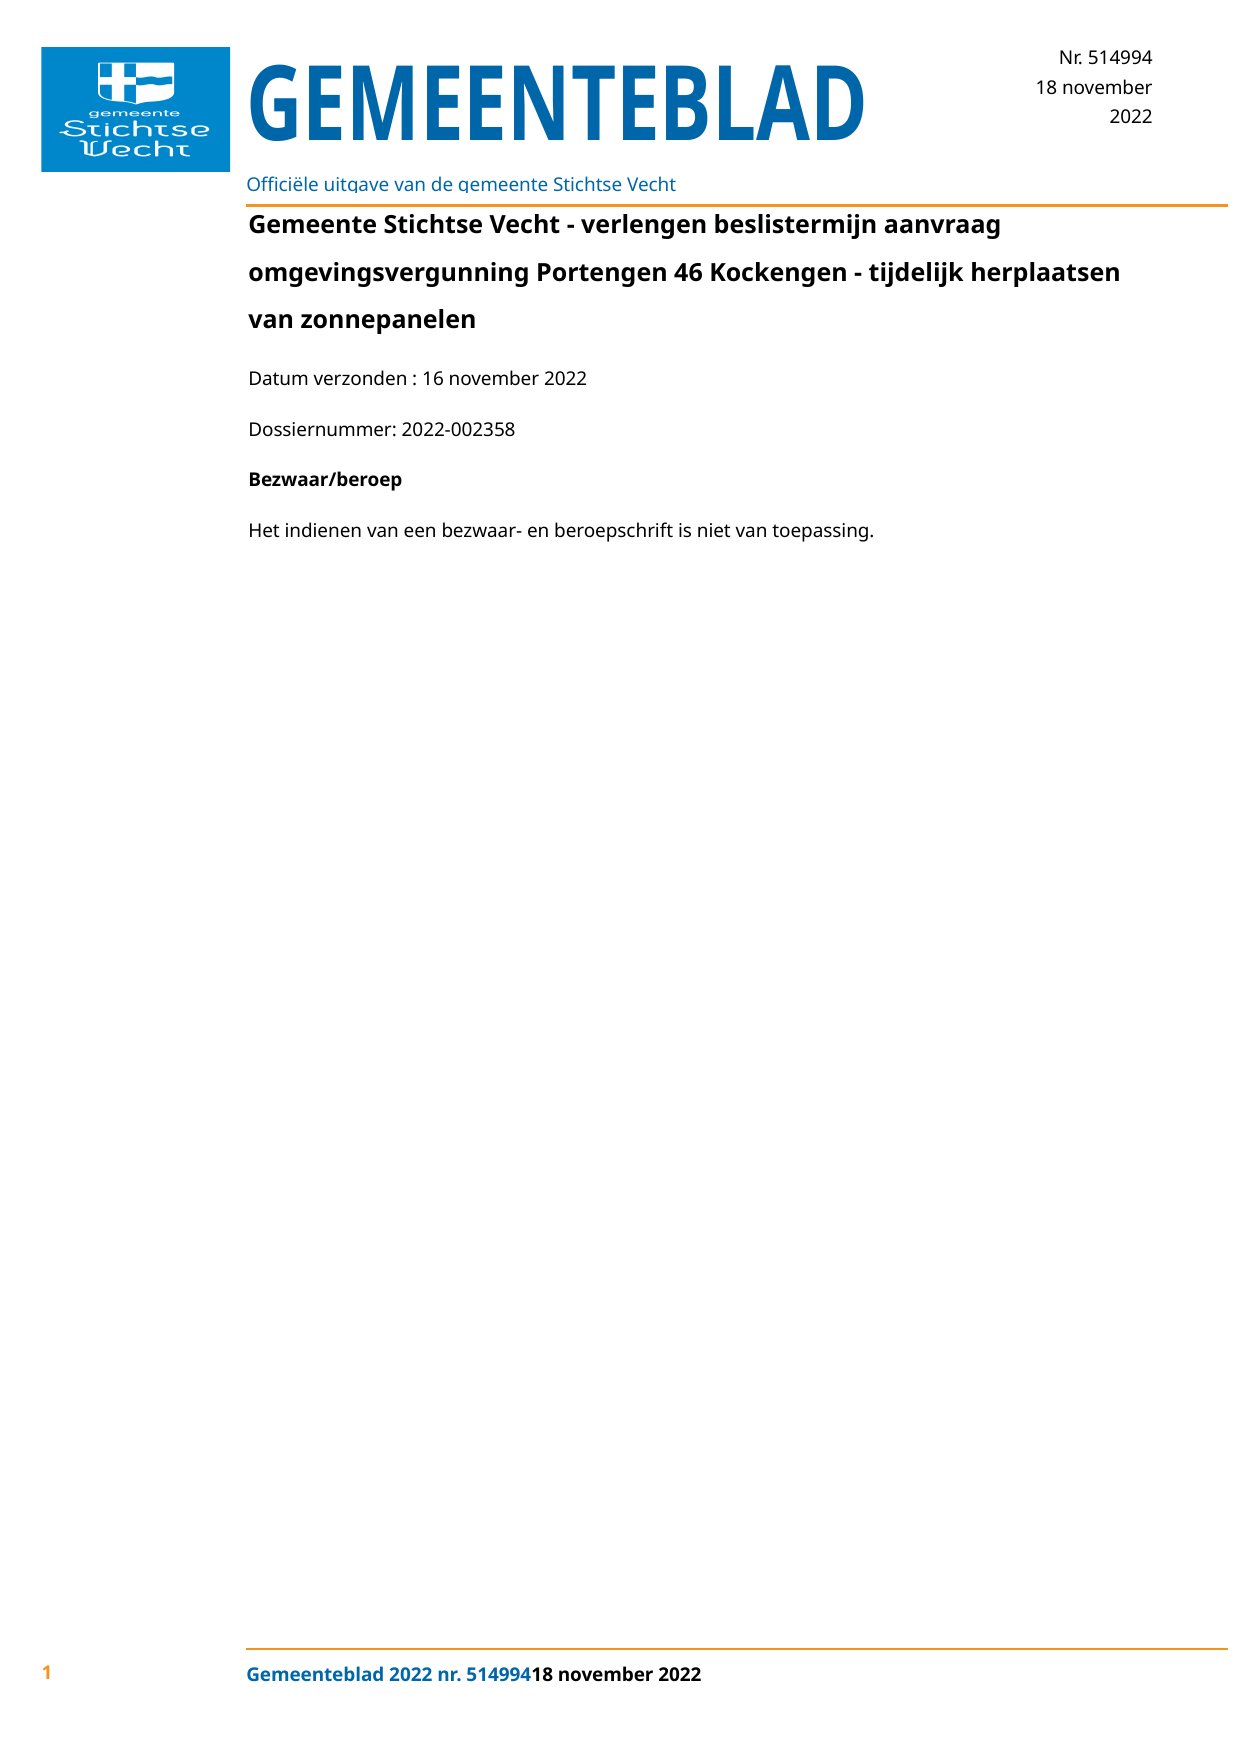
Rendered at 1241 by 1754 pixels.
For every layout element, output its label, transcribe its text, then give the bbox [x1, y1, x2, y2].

text Gemeente Stichtse Vecht - verlengen beslistermijn aanvraag omgevingsvergunning Portengen 46 Kockengen - tijdelijk herplaatsen van zonnepanelen [248, 207, 1152, 336]
text Het indienen van een bezwaar- en beroepschrift is niet van toepassing. [248, 517, 1152, 542]
picture [99, 63, 135, 101]
text Bezwaar/beroep [248, 466, 1152, 492]
text Dossiernummer: 2022-002358 [248, 416, 1152, 442]
text Datum verzonden : 16 november 2022 [248, 366, 1152, 391]
picture [137, 63, 174, 103]
